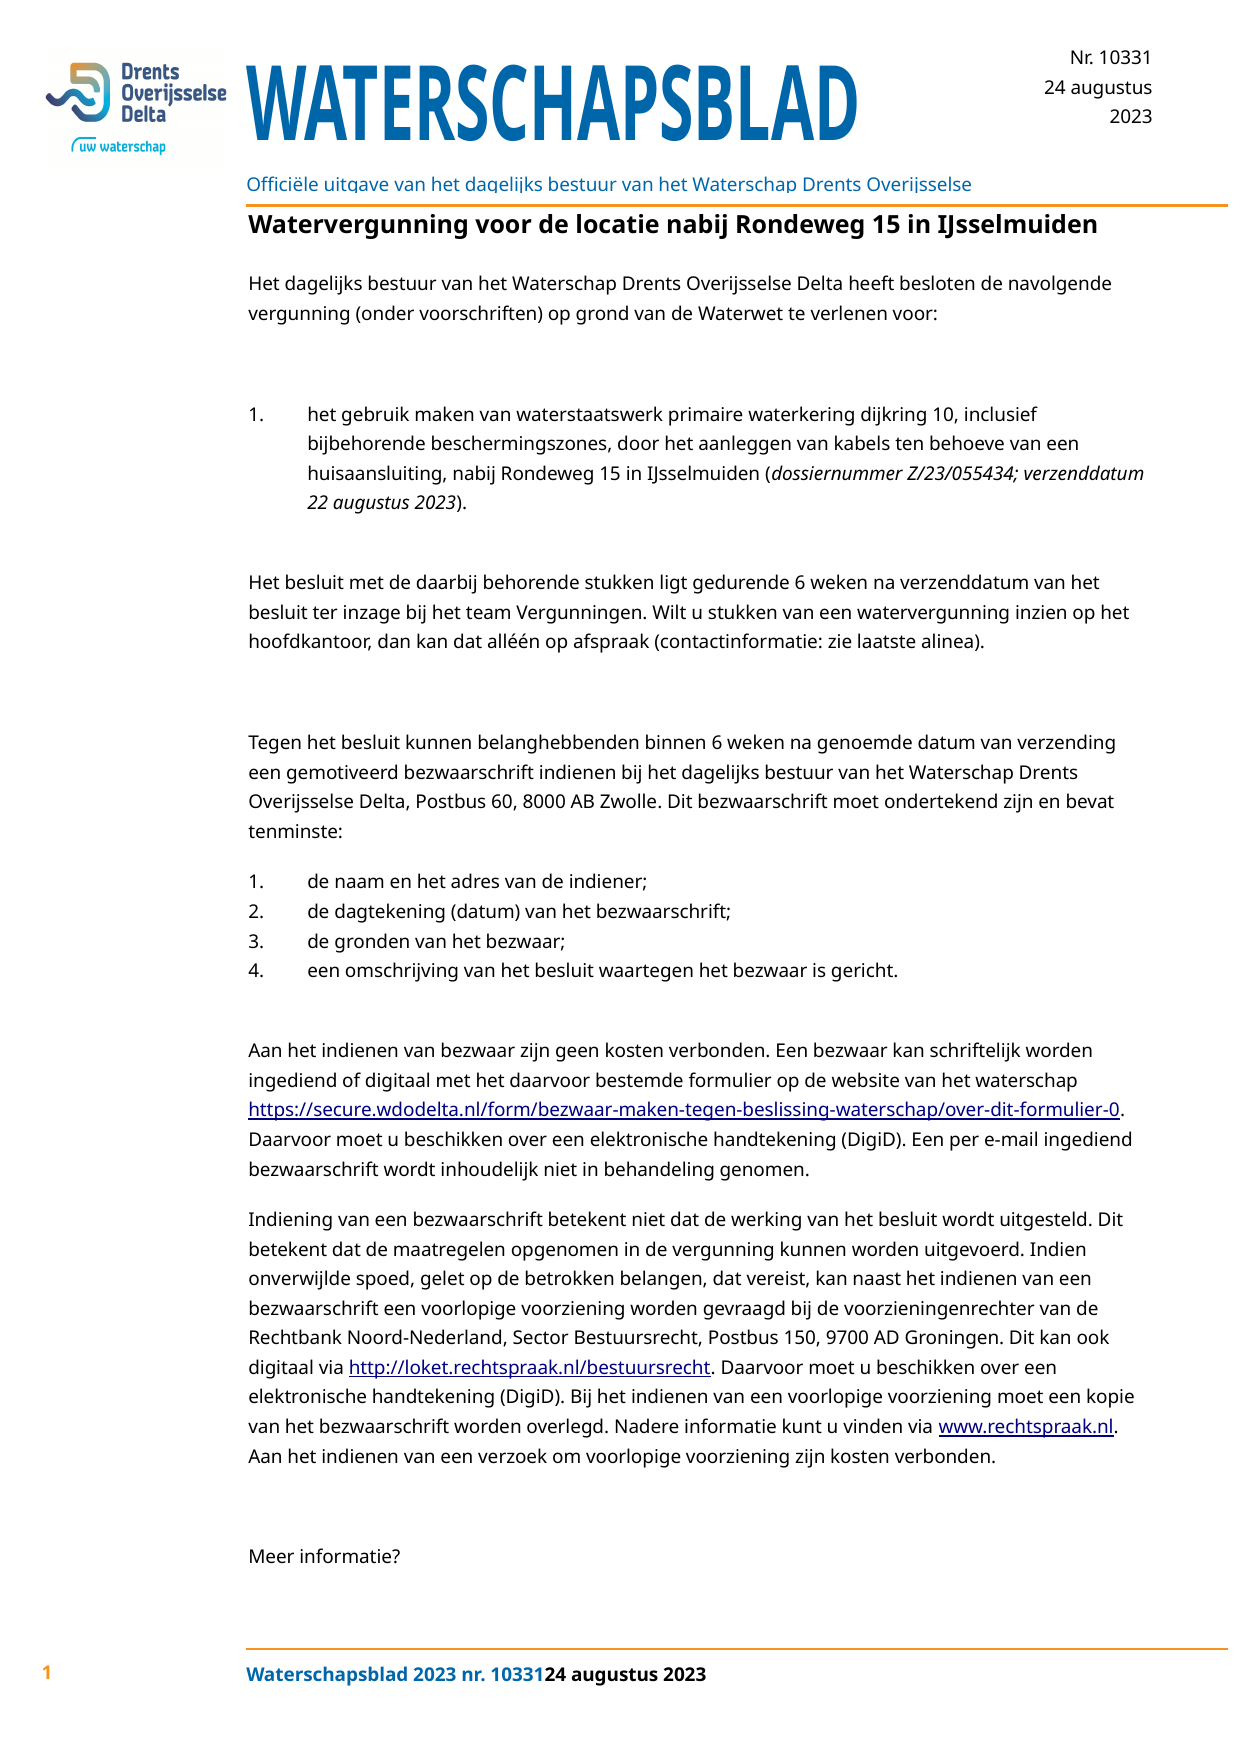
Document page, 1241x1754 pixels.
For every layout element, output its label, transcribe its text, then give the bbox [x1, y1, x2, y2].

text Tegen het besluit kunnen belanghebbenden binnen 6 weken na genoemde datum van verzending een gemotiveerd bezwaarschrift indienen bij het dagelijks bestuur van het Waterschap Drents Overijsselse Delta, Postbus 60, 8000 AB Zwolle. Dit bezwaarschrift moet ondertekend zijn en bevat tenminste: [248, 729, 1152, 844]
picture [41, 47, 231, 172]
list de naam en het adres van de indiener; [248, 869, 1152, 894]
text Het dagelijks bestuur van het Waterschap Drents Overijsselse Delta heeft besloten de navolgende vergunning (onder voorschriften) op grond van de Waterwet te verlenen voor: [248, 270, 1152, 326]
list een omschrijving van het besluit waartegen het bezwaar is gericht. [248, 957, 1152, 983]
text Indiening van een bezwaarschrift betekent niet dat de werking van het besluit wordt uitgesteld. Dit betekent dat de maatregelen opgenomen in de vergunning kunnen worden uitgevoerd. Indien onverwijlde spoed, gelet op de betrokken belangen, dat vereist, kan naast het indienen van een bezwaarschrift een voorlopige voorziening worden gevraagd bij de voorzieningenrechter van de Rechtbank Noord-Nederland, Sector Bestuursrecht, Postbus 150, 9700 AD Groningen. Dit kan ook digitaal via http://loket.rechtspraak.nl/bestuursrecht. Daarvoor moet u beschikken over een elektronische handtekening (DigiD). Bij het indienen van een voorlopige voorziening moet een kopie van het bezwaarschrift worden overlegd. Nadere informatie kunt u vinden via www.rechtspraak.nl. Aan het indienen van een verzoek om voorlopige voorziening zijn kosten verbonden. [248, 1206, 1152, 1468]
text Het besluit met de daarbij behorende stukken ligt gedurende 6 weken na verzenddatum van het besluit ter inzage bij het team Vergunningen. Wilt u stukken van een watervergunning inzien op het hoofdkantoor, dan kan dat alléén op afspraak (contactinformatie: zie laatste alinea). [248, 569, 1152, 654]
text Meer informatie? [248, 1544, 1152, 1569]
list de dagtekening (datum) van het bezwaarschrift; [248, 898, 1152, 924]
text Aan het indienen van bezwaar zijn geen kosten verbonden. Een bezwaar kan schriftelijk worden ingediend of digitaal met het daarvoor bestemde formulier op de website van het waterschap https://secure.wdodelta.nl/form/bezwaar-maken-tegen-beslissing-waterschap/over-dit-formulier-0. Daarvoor moet u beschikken over een elektronische handtekening (DigiD). Een per e-mail ingediend bezwaarschrift wordt inhoudelijk niet in behandeling genomen. [248, 1037, 1152, 1181]
list de gronden van het bezwaar; [248, 928, 1152, 953]
text Watervergunning voor de locatie nabij Rondeweg 15 in IJsselmuiden [248, 207, 1152, 241]
list het gebruik maken van waterstaatswerk primaire waterkering dijkring 10, inclusief bijbehorende beschermingszones, door het aanleggen van kabels ten behoeve van een huisaansluiting, nabij Rondeweg 15 in IJsselmuiden (dossiernummer Z/23/055434; verzenddatum 22 augustus 2023). [248, 401, 1152, 515]
